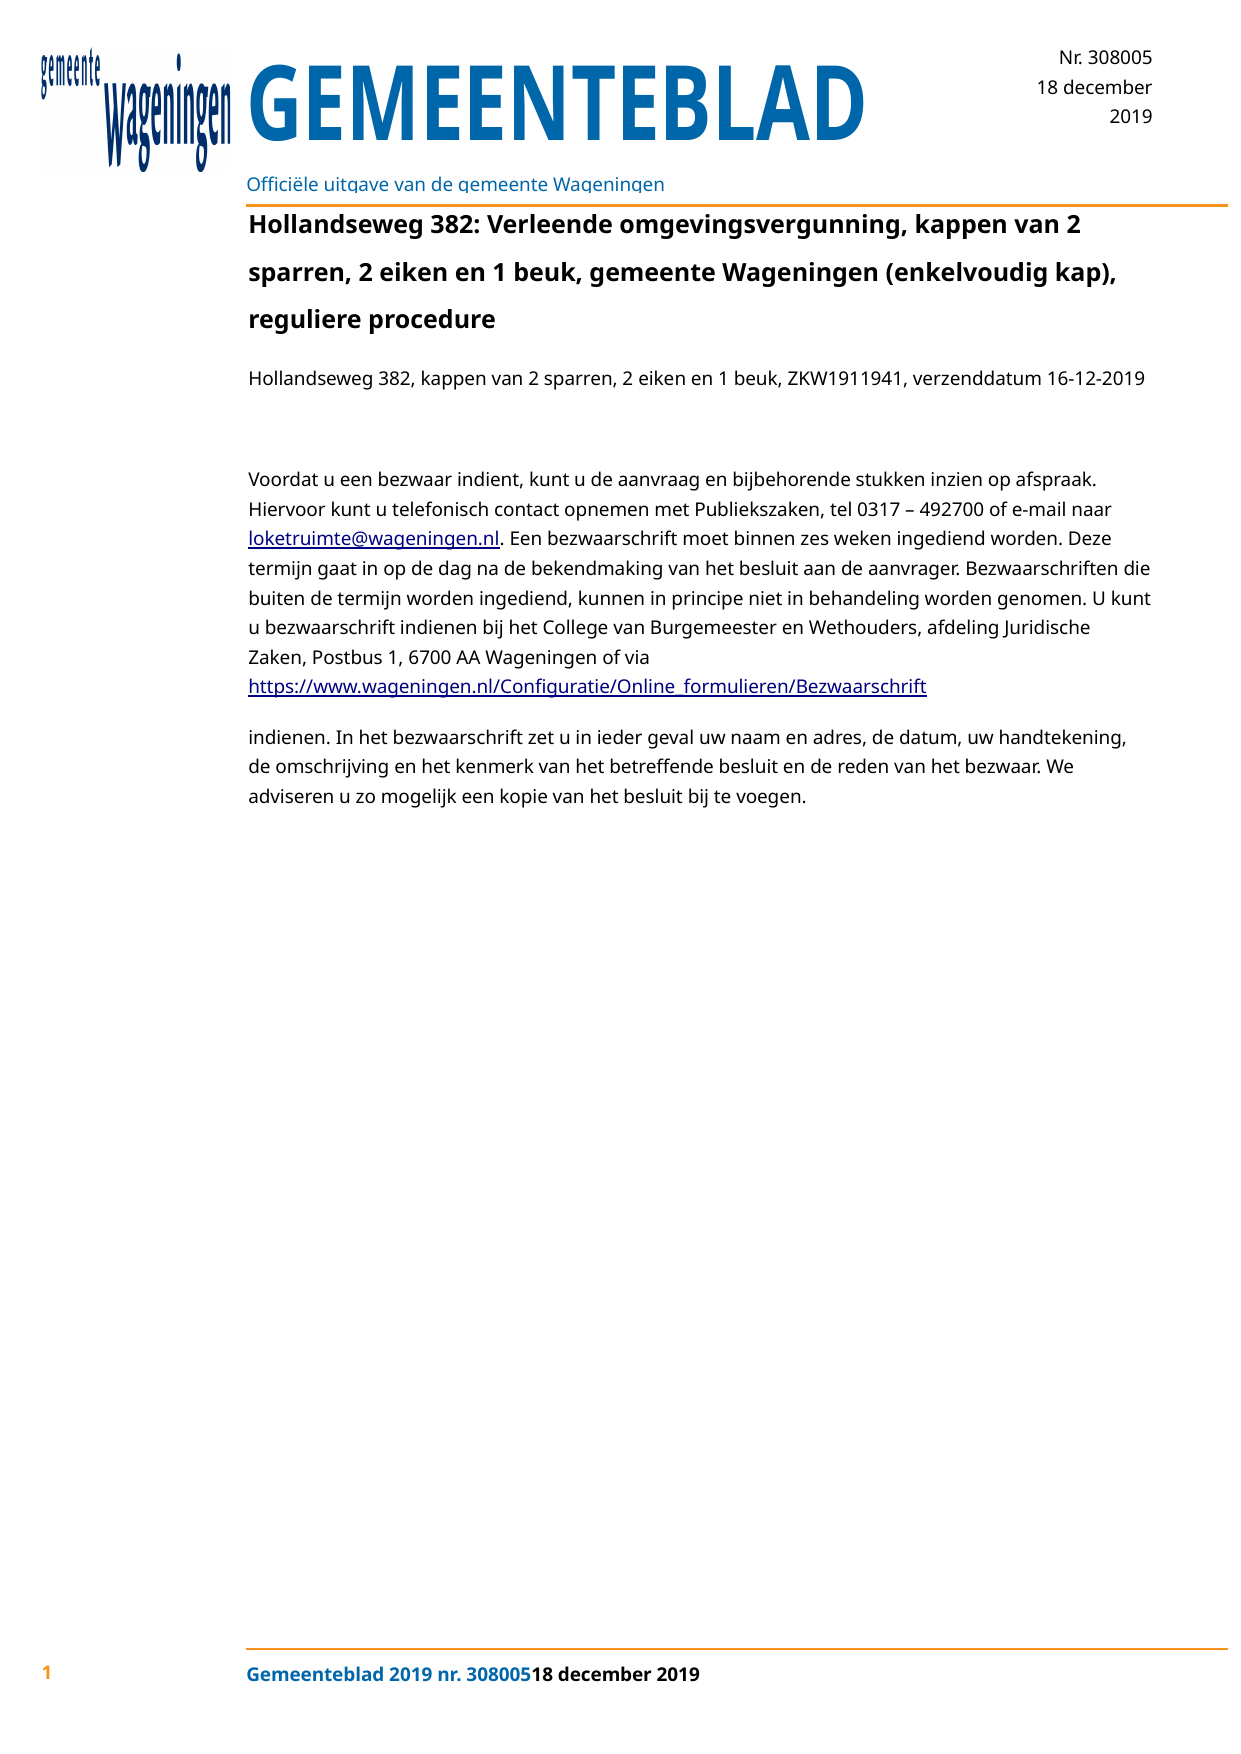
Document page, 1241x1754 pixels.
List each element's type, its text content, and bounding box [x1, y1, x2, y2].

picture [41, 47, 231, 172]
text Hollandseweg 382: Verleende omgevingsvergunning, kappen van 2 sparren, 2 eiken en 1 beuk, gemeente Wageningen (enkelvoudig kap), reguliere procedure [248, 207, 1152, 336]
text Hollandseweg 382, kappen van 2 sparren, 2 eiken en 1 beuk, ZKW1911941, verzenddatum 16-12-2019 [248, 366, 1152, 391]
text Voordat u een bezwaar indient, kunt u de aanvraag en bijbehorende stukken inzien op afspraak. Hiervoor kunt u telefonisch contact opnemen met Publiekszaken, tel 0317 – 492700 of e-mail naar loketruimte@wageningen.nl. Een bezwaarschrift moet binnen zes weken ingediend worden. Deze termijn gaat in op de dag na de bekendmaking van het besluit aan de aanvrager. Bezwaarschriften die buiten de termijn worden ingediend, kunnen in principe niet in behandeling worden genomen. U kunt u bezwaarschrift indienen bij het College van Burgemeester en Wethouders, afdeling Juridische Zaken, Postbus 1, 6700 AA Wageningen of via https://www.wageningen.nl/Configuratie/Online_formulieren/Bezwaarschrift [248, 466, 1152, 699]
text indienen. In het bezwaarschrift zet u in ieder geval uw naam en adres, de datum, uw handtekening, de omschrijving en het kenmerk van het betreffende besluit en de reden van het bezwaar. We adviseren u zo mogelijk een kopie van het besluit bij te voegen. [248, 724, 1152, 809]
